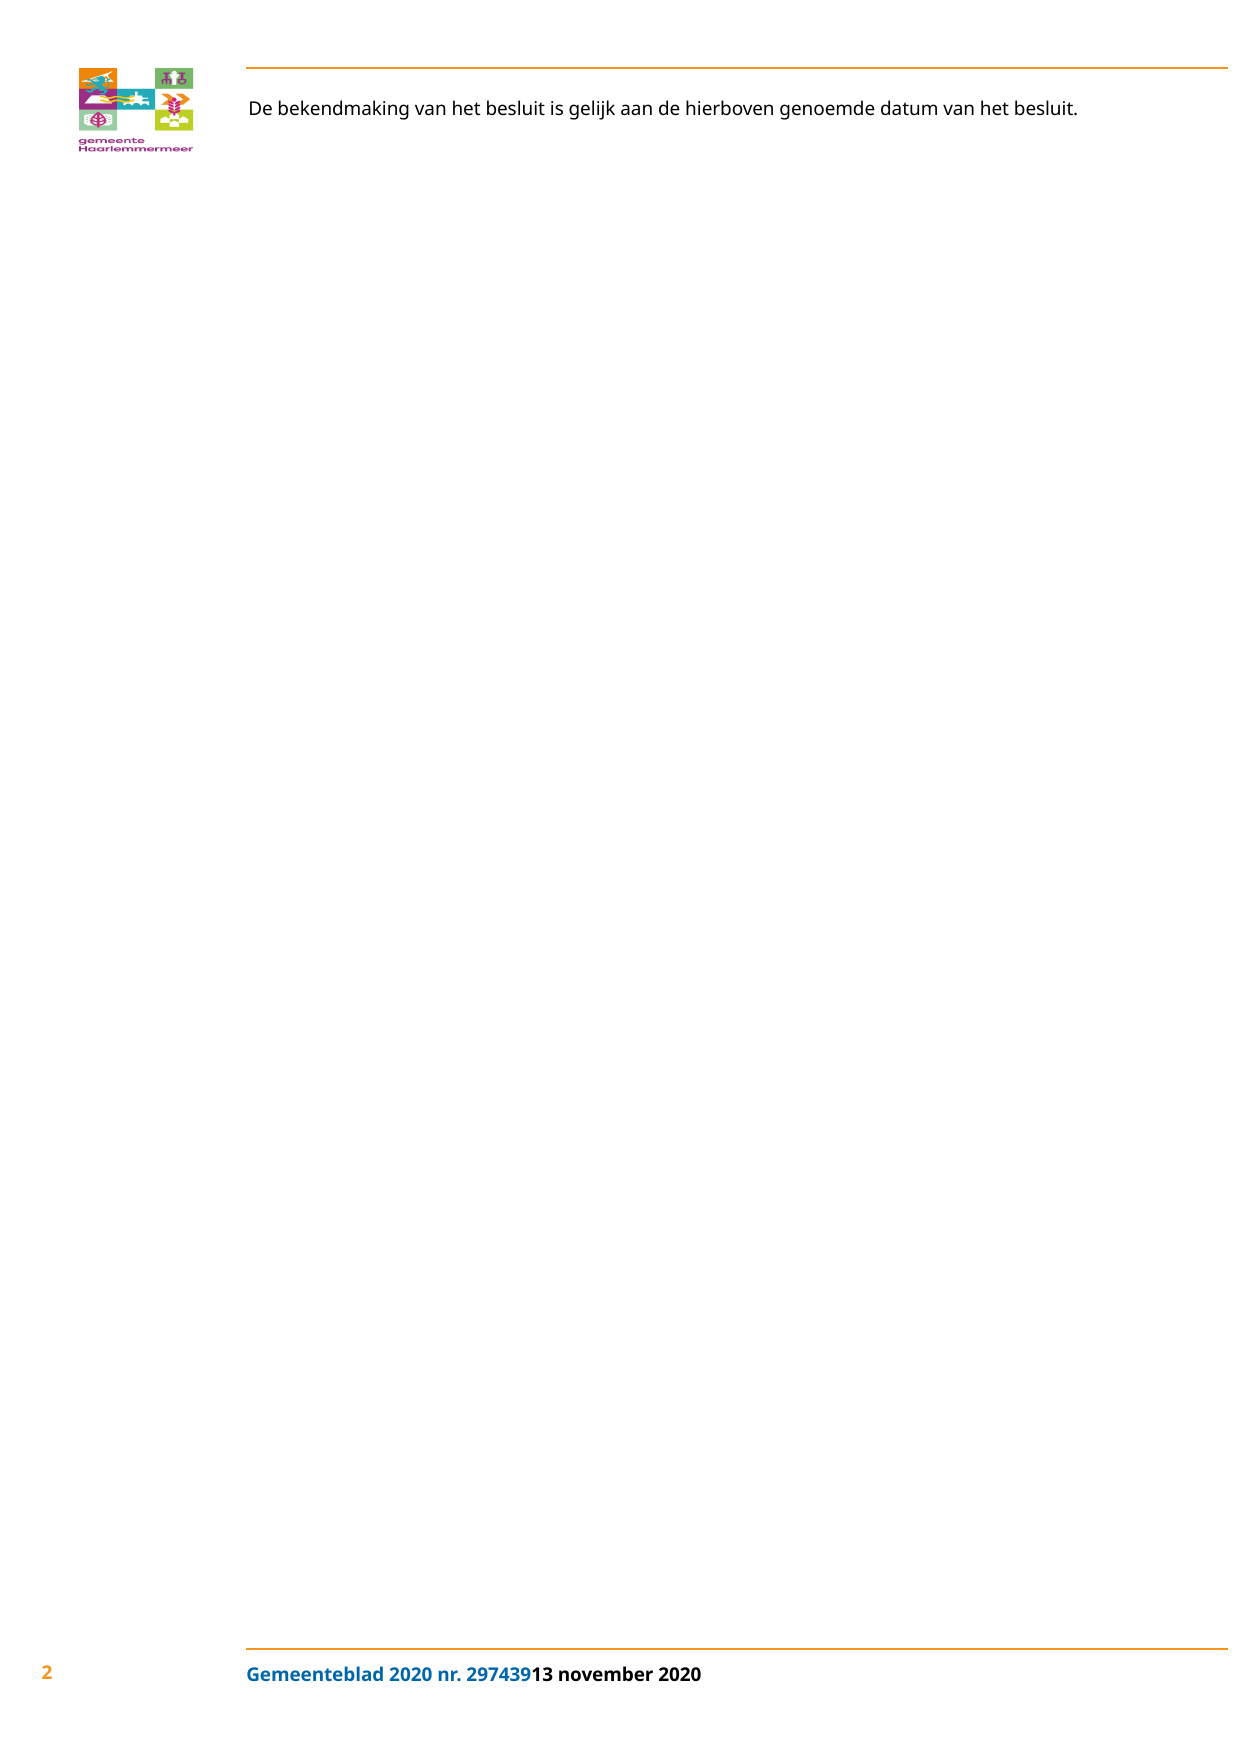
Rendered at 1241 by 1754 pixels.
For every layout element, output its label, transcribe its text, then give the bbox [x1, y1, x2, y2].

text De bekendmaking van het besluit is gelijk aan de hierboven genoemde datum van het besluit. [248, 95, 1152, 121]
picture [41, 47, 231, 172]
